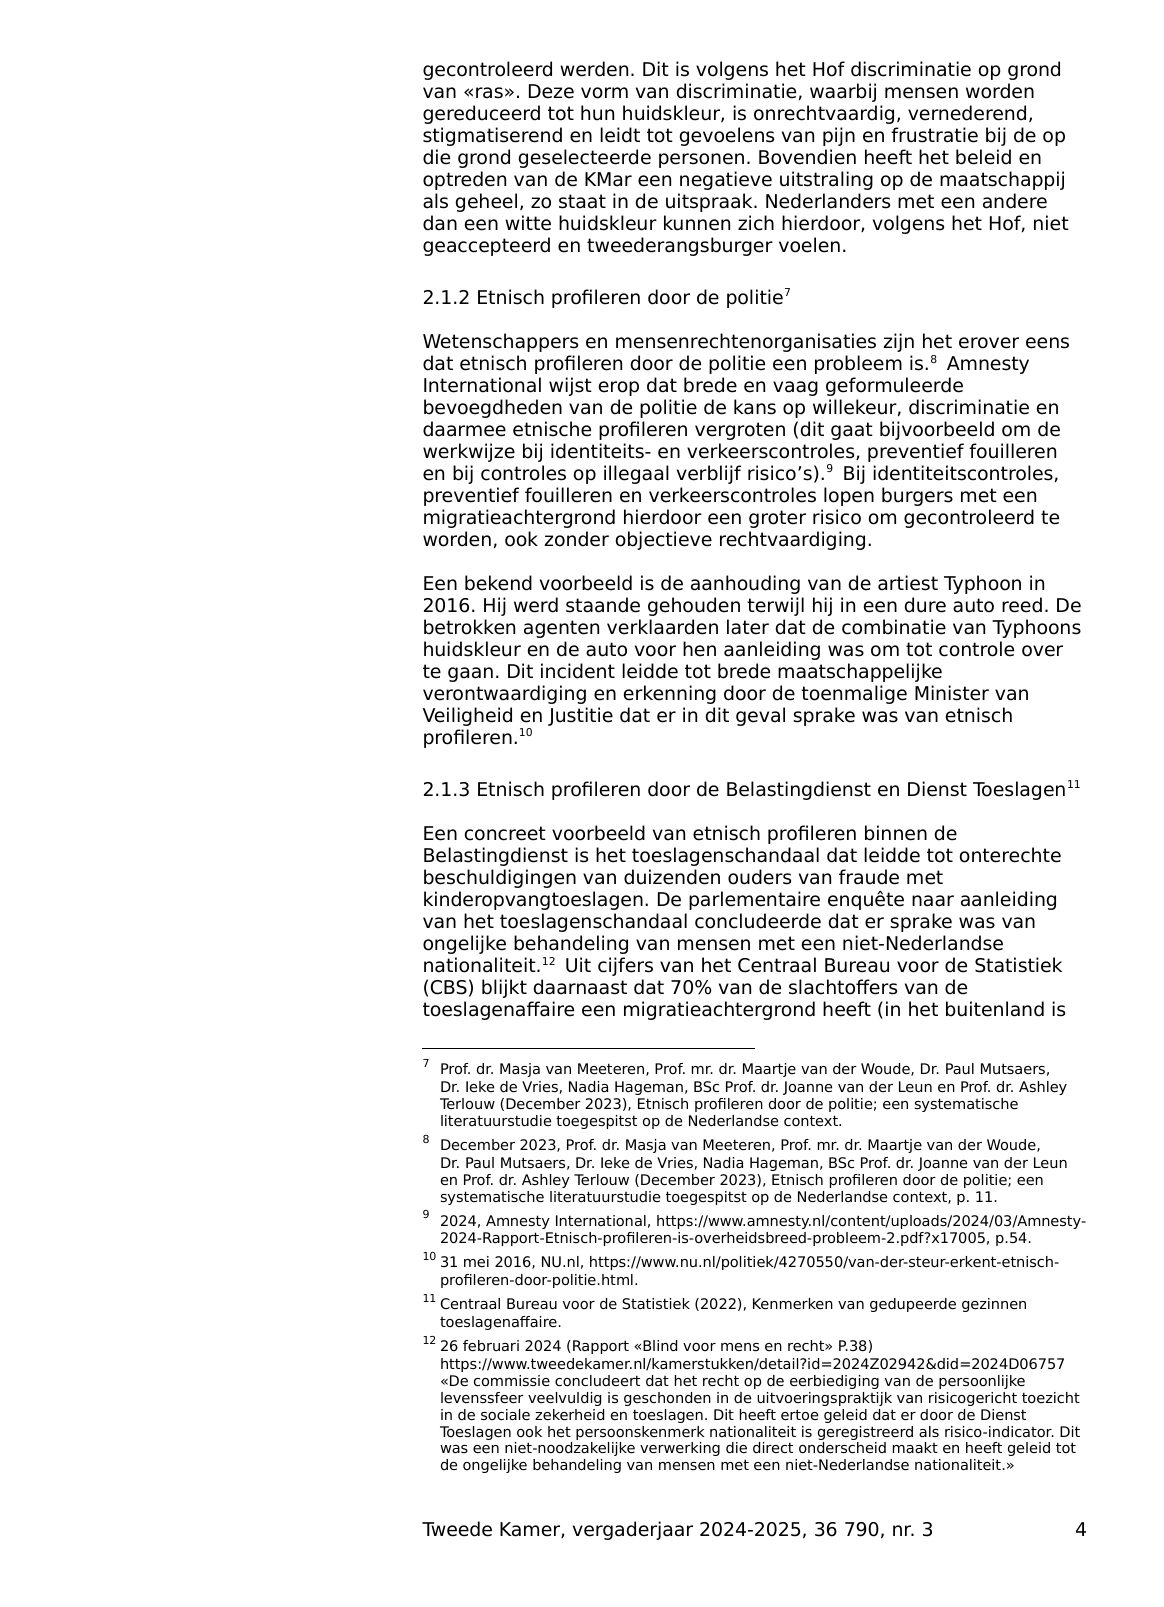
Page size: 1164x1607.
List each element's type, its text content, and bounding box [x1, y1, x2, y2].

text Prof. dr. Masja van Meeteren, Prof. mr. dr. Maartje van der Woude, Dr. Paul Mutsaers, Dr. Ieke de Vries, Nadia Hageman, BSc Prof. dr. Joanne van der Leun en Prof. dr. Ashley Terlouw (December 2023), Etnisch profileren door de politie; een systematische literatuurstudie toegespitst op de Nederlandse context. [422, 1057, 1087, 1130]
text December 2023, Prof. dr. Masja van Meeteren, Prof. mr. dr. Maartje van der Woude, Dr. Paul Mutsaers, Dr. Ieke de Vries, Nadia Hageman, BSc Prof. dr. Joanne van der Leun en Prof. dr. Ashley Terlouw (December 2023), Etnisch profileren door de politie; een systematische literatuurstudie toegespitst op de Nederlandse context, p. 11. [422, 1133, 1087, 1206]
text Centraal Bureau voor de Statistiek (2022), Kenmerken van gedupeerde gezinnen toeslagenaffaire. [422, 1292, 1087, 1331]
text Een concreet voorbeeld van etnisch profileren binnen de Belastingdienst is het toeslagenschandaal dat leidde tot onterechte beschuldigingen van duizenden ouders van fraude met kinderopvangtoeslagen. De parlementaire enquête naar aanleiding van het toeslagenschandaal concludeerde dat er sprake was van ongelijke behandeling van mensen met een niet-Nederlandse nationaliteit. Uit cijfers van het Centraal Bureau voor de Statistiek (CBS) blijkt daarnaast dat 70% van de slachtoffers van de toeslagenaffaire een migratieachtergrond heeft (in het buitenland is [422, 823, 1087, 1021]
text Wetenschappers en mensenrechtenorganisaties zijn het erover eens dat etnisch profileren door de politie een probleem is. Amnesty International wijst erop dat brede en vaag geformuleerde bevoegdheden van de politie de kans op willekeur, discriminatie en daarmee etnische profileren vergroten (dit gaat bijvoorbeeld om de werkwijze bij identiteits- en verkeerscontroles, preventief fouilleren en bij controles op illegaal verblijf risico’s). Bij identiteitscontroles, preventief fouilleren en verkeerscontroles lopen burgers met een migratieachtergrond hierdoor een groter risico om gecontroleerd te worden, ook zonder objectieve rechtvaardiging. [422, 331, 1087, 551]
subtitle 2.1.2 Etnisch profileren door de politie [422, 287, 1087, 309]
subtitle 2.1.3 Etnisch profileren door de Belastingdienst en Dienst Toeslagen [422, 779, 1087, 801]
text 31 mei 2016, NU.nl, https://www.nu.nl/politiek/4270550/van-der-steur-erkent-etnisch-profileren-door-politie.html. [422, 1250, 1087, 1289]
text Een bekend voorbeeld is de aanhouding van de artiest Typhoon in 2016. Hij werd staande gehouden terwijl hij in een dure auto reed. De betrokken agenten verklaarden later dat de combinatie van Typhoons huidskleur en de auto voor hen aanleiding was om tot controle over te gaan. Dit incident leidde tot brede maatschappelijke verontwaardiging en erkenning door de toenmalige Minister van Veiligheid en Justitie dat er in dit geval sprake was van etnisch profileren. [422, 573, 1087, 749]
text 26 februari 2024 (Rapport «Blind voor mens en recht» P.38) https://www.tweedekamer.nl/kamerstukken/detail?id=2024Z02942&did=2024D06757 «De commissie concludeert dat het recht op de eerbiediging van de persoonlijke levenssfeer veelvuldig is geschonden in de uitvoeringspraktijk van risicogericht toezicht in de sociale zekerheid en toeslagen. Dit heeft ertoe geleid dat er door de Dienst Toeslagen ook het persoonskenmerk nationaliteit is geregistreerd als risico-indicator. Dit was een niet-noodzakelijke verwerking die direct onderscheid maakt en heeft geleid tot de ongelijke behandeling van mensen met een niet-Nederlandse nationaliteit.» [422, 1334, 1087, 1474]
text 2024, Amnesty International, https://www.amnesty.nl/content/uploads/2024/03/Amnesty-2024-Rapport-Etnisch-profileren-is-overheidsbreed-probleem-2.pdf?x17005, p.54. [422, 1208, 1087, 1247]
text gecontroleerd werden. Dit is volgens het Hof discriminatie op grond van «ras». Deze vorm van discriminatie, waarbij mensen worden gereduceerd tot hun huidskleur, is onrechtvaardig, vernederend, stigmatiserend en leidt tot gevoelens van pijn en frustratie bij de op die grond geselecteerde personen. Bovendien heeft het beleid en optreden van de KMar een negatieve uitstraling op de maatschappij als geheel, zo staat in de uitspraak. Nederlanders met een andere dan een witte huidskleur kunnen zich hierdoor, volgens het Hof, niet geaccepteerd en tweederangsburger voelen. [422, 59, 1087, 257]
